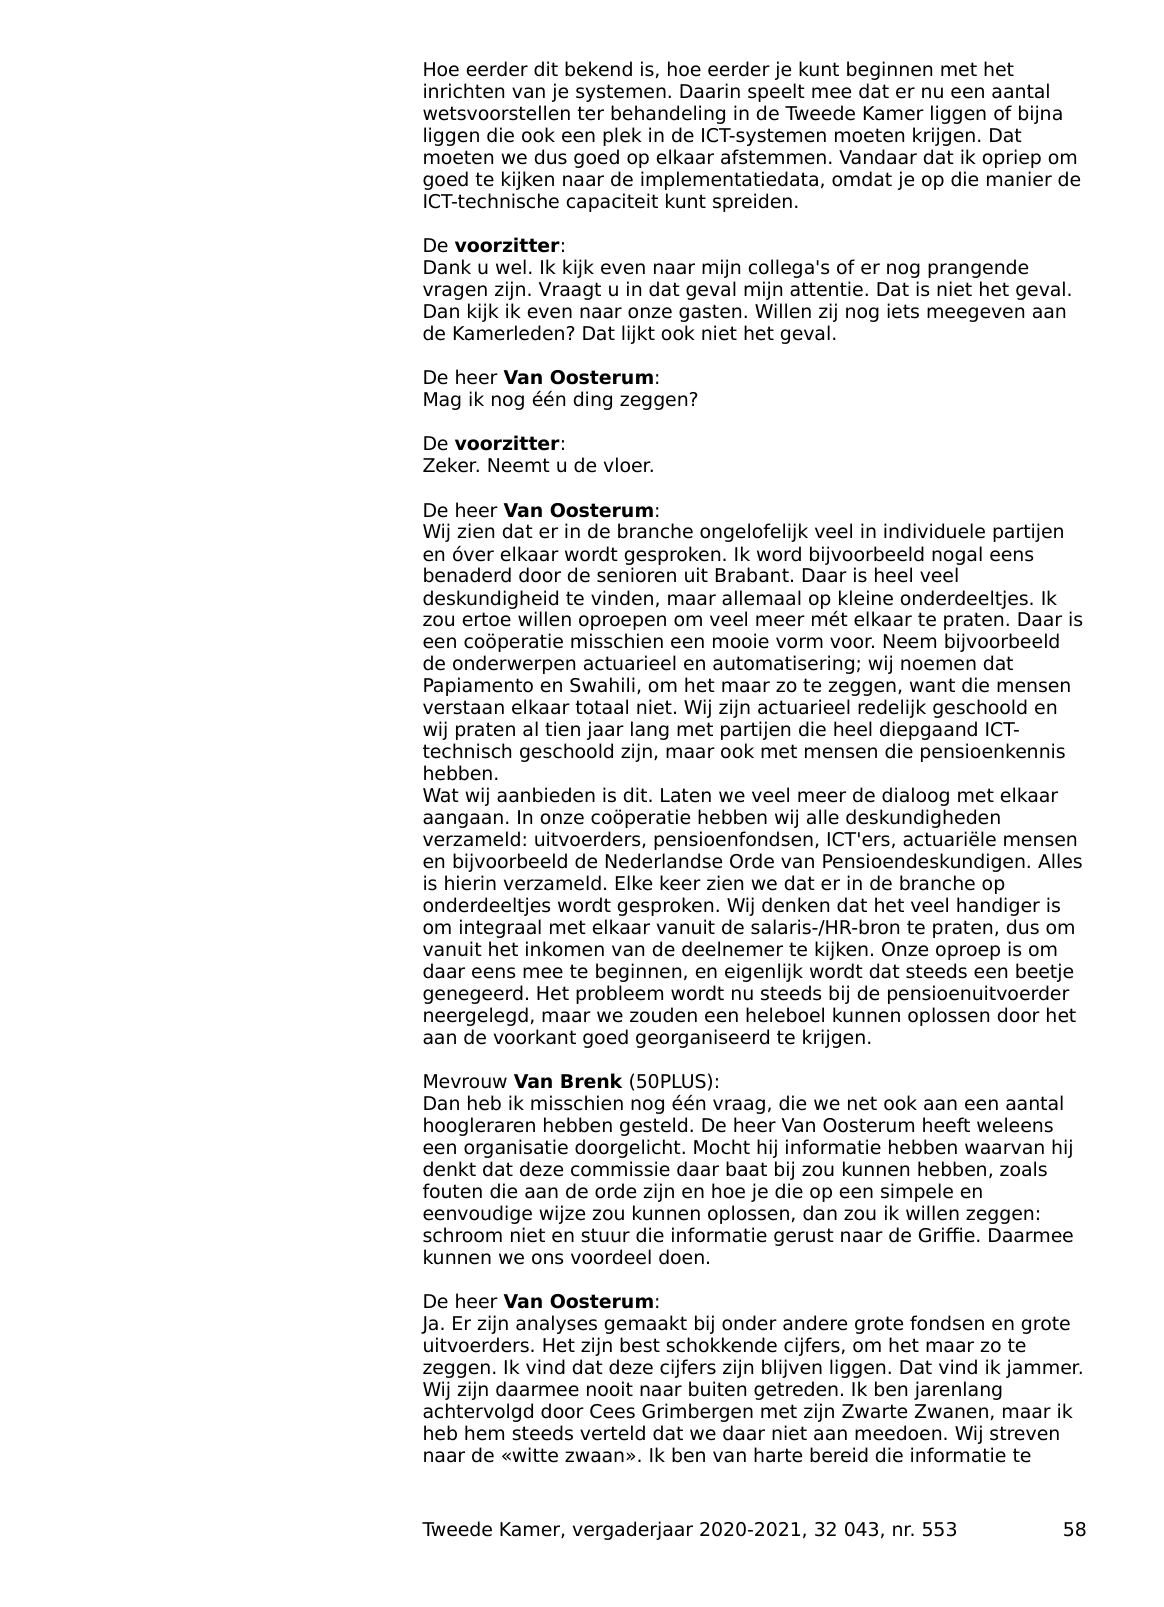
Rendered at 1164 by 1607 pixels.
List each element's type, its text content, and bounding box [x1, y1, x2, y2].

text Ja. Er zijn analyses gemaakt bij onder andere grote fondsen en grote uitvoerders. Het zijn best schokkende cijfers, om het maar zo te zeggen. Ik vind dat deze cijfers zijn blijven liggen. Dat vind ik jammer. Wij zijn daarmee nooit naar buiten getreden. Ik ben jarenlang achtervolgd door Cees Grimbergen met zijn Zwarte Zwanen, maar ik heb hem steeds verteld dat we daar niet aan meedoen. Wij streven naar de «witte zwaan». Ik ben van harte bereid die informatie te [422, 1313, 1087, 1467]
text Wij zien dat er in de branche ongelofelijk veel in individuele partijen en óver elkaar wordt gesproken. Ik word bijvoorbeeld nogal eens benaderd door de senioren uit Brabant. Daar is heel veel deskundigheid te vinden, maar allemaal op kleine onderdeeltjes. Ik zou ertoe willen oproepen om veel meer mét elkaar te praten. Daar is een coöperatie misschien een mooie vorm voor. Neem bijvoorbeeld de onderwerpen actuarieel en automatisering; wij noemen dat Papiamento en Swahili, om het maar zo te zeggen, want die mensen verstaan elkaar totaal niet. Wij zijn actuarieel redelijk geschoold en wij praten al tien jaar lang met partijen die heel diepgaand ICT-technisch geschoold zijn, maar ook met mensen die pensioenkennis hebben. [422, 521, 1087, 785]
text Mevrouw Van Brenk (50PLUS): [422, 1071, 1087, 1093]
text De heer Van Oosterum: [422, 1291, 1087, 1313]
text Mag ik nog één ding zeggen? [422, 389, 1087, 411]
text Hoe eerder dit bekend is, hoe eerder je kunt beginnen met het inrichten van je systemen. Daarin speelt mee dat er nu een aantal wetsvoorstellen ter behandeling in de Tweede Kamer liggen of bijna liggen die ook een plek in de ICT-systemen moeten krijgen. Dat moeten we dus goed op elkaar afstemmen. Vandaar dat ik opriep om goed te kijken naar de implementatiedata, omdat je op die manier de ICT-technische capaciteit kunt spreiden. [422, 59, 1087, 213]
text De voorzitter: [422, 433, 1087, 455]
text Dank u wel. Ik kijk even naar mijn collega's of er nog prangende vragen zijn. Vraagt u in dat geval mijn attentie. Dat is niet het geval. Dan kijk ik even naar onze gasten. Willen zij nog iets meegeven aan de Kamerleden? Dat lijkt ook niet het geval. [422, 257, 1087, 345]
text Dan heb ik misschien nog één vraag, die we net ook aan een aantal hoogleraren hebben gesteld. De heer Van Oosterum heeft weleens een organisatie doorgelicht. Mocht hij informatie hebben waarvan hij denkt dat deze commissie daar baat bij zou kunnen hebben, zoals fouten die aan de orde zijn en hoe je die op een simpele en eenvoudige wijze zou kunnen oplossen, dan zou ik willen zeggen: schroom niet en stuur die informatie gerust naar de Griffie. Daarmee kunnen we ons voordeel doen. [422, 1093, 1087, 1269]
text Wat wij aanbieden is dit. Laten we veel meer de dialoog met elkaar aangaan. In onze coöperatie hebben wij alle deskundigheden verzameld: uitvoerders, pensioenfondsen, ICT'ers, actuariële mensen en bijvoorbeeld de Nederlandse Orde van Pensioendeskundigen. Alles is hierin verzameld. Elke keer zien we dat er in de branche op onderdeeltjes wordt gesproken. Wij denken dat het veel handiger is om integraal met elkaar vanuit de salaris-/HR-bron te praten, dus om vanuit het inkomen van de deelnemer te kijken. Onze oproep is om daar eens mee te beginnen, en eigenlijk wordt dat steeds een beetje genegeerd. Het probleem wordt nu steeds bij de pensioenuitvoerder neergelegd, maar we zouden een heleboel kunnen oplossen door het aan de voorkant goed georganiseerd te krijgen. [422, 785, 1087, 1049]
text De voorzitter: [422, 235, 1087, 257]
text De heer Van Oosterum: [422, 367, 1087, 389]
text De heer Van Oosterum: [422, 499, 1087, 521]
text Zeker. Neemt u de vloer. [422, 455, 1087, 477]
